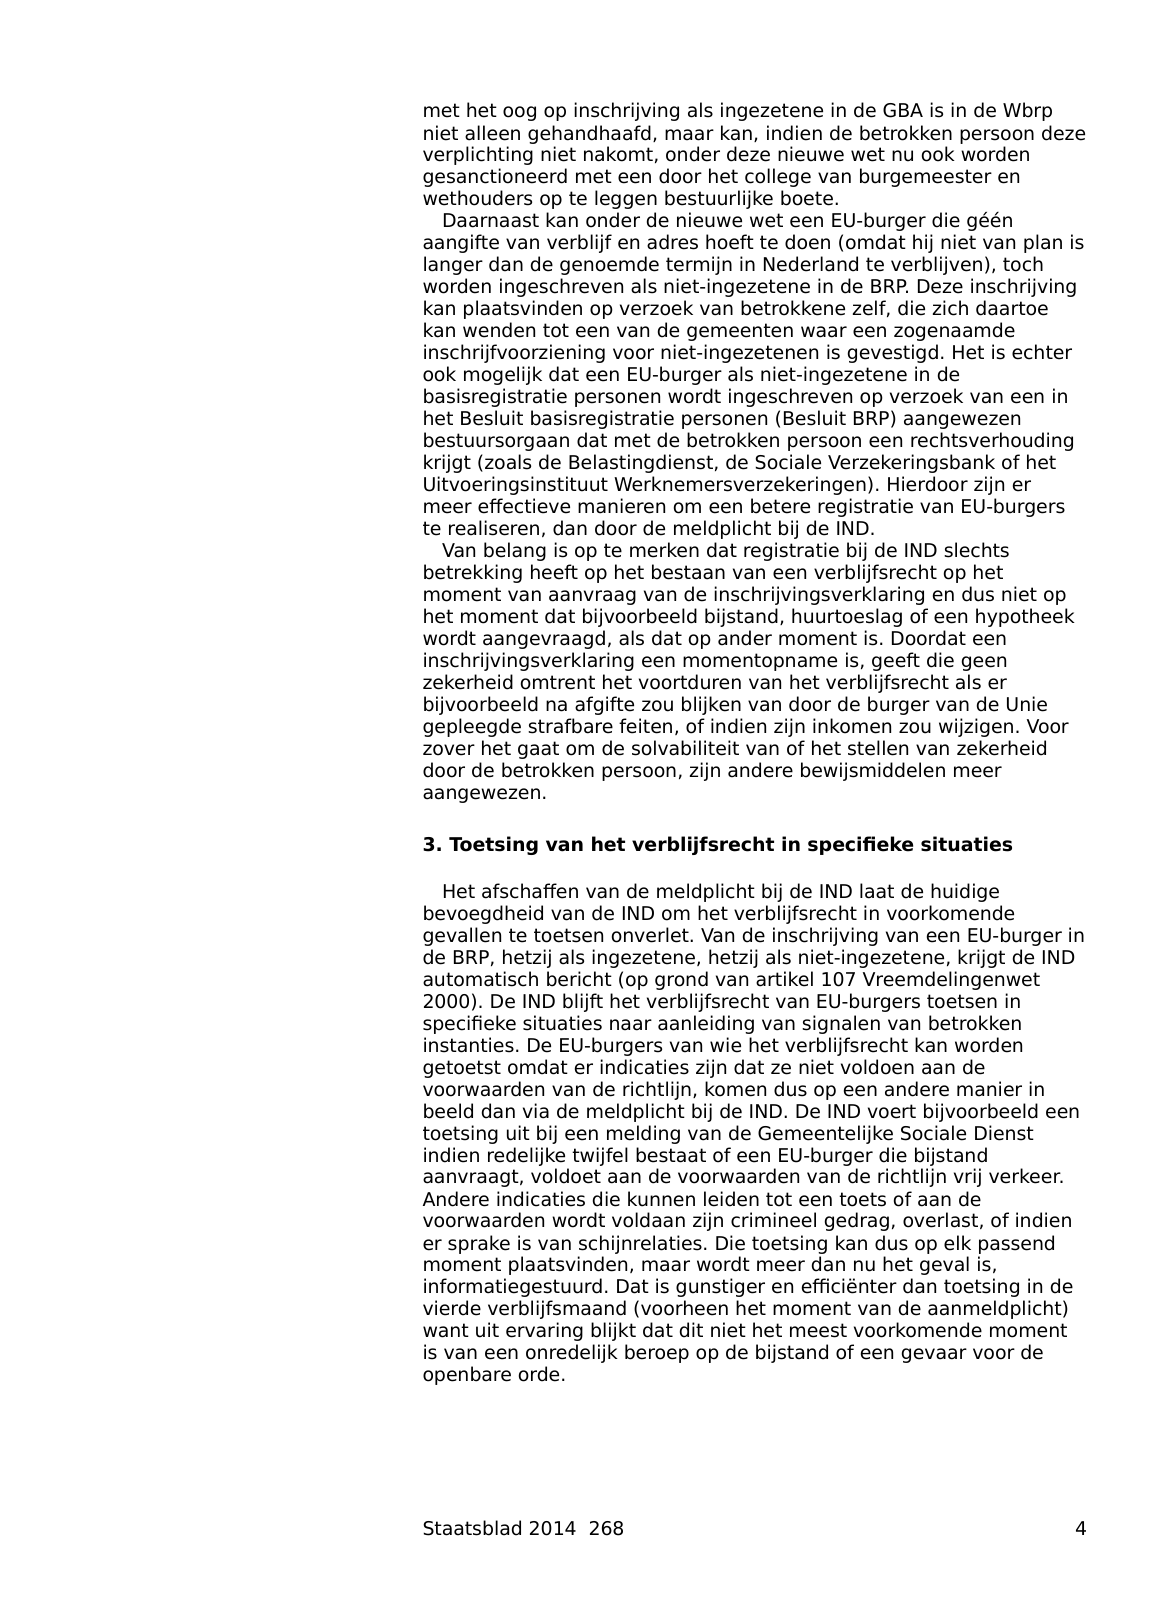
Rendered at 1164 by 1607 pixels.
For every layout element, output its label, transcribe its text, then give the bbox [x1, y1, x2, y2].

text Het afschaffen van de meldplicht bij de IND laat de huidige bevoegdheid van de IND om het verblijfsrecht in voorkomende gevallen te toetsen onverlet. Van de inschrijving van een EU-burger in de BRP, hetzij als ingezetene, hetzij als niet-ingezetene, krijgt de IND automatisch bericht (op grond van artikel 107 Vreemdelingenwet 2000). De IND blijft het verblijfsrecht van EU-burgers toetsen in specifieke situaties naar aanleiding van signalen van betrokken instanties. De EU-burgers van wie het verblijfsrecht kan worden getoetst omdat er indicaties zijn dat ze niet voldoen aan de voorwaarden van de richtlijn, komen dus op een andere manier in beeld dan via de meldplicht bij de IND. De IND voert bijvoorbeeld een toetsing uit bij een melding van de Gemeentelijke Sociale Dienst indien redelijke twijfel bestaat of een EU-burger die bijstand aanvraagt, voldoet aan de voorwaarden van de richtlijn vrij verkeer. Andere indicaties die kunnen leiden tot een toets of aan de voorwaarden wordt voldaan zijn crimineel gedrag, overlast, of indien er sprake is van schijnrelaties. Die toetsing kan dus op elk passend moment plaatsvinden, maar wordt meer dan nu het geval is, informatiegestuurd. Dat is gunstiger en efficiënter dan toetsing in de vierde verblijfsmaand (voorheen het moment van de aanmeldplicht) want uit ervaring blijkt dat dit niet het meest voorkomende moment is van een onredelijk beroep op de bijstand of een gevaar voor de openbare orde. [422, 881, 1087, 1386]
text Van belang is op te merken dat registratie bij de IND slechts betrekking heeft op het bestaan van een verblijfsrecht op het moment van aanvraag van de inschrijvingsverklaring en dus niet op het moment dat bijvoorbeeld bijstand, huurtoeslag of een hypotheek wordt aangevraagd, als dat op ander moment is. Doordat een inschrijvingsverklaring een momentopname is, geeft die geen zekerheid omtrent het voortduren van het verblijfsrecht als er bijvoorbeeld na afgifte zou blijken van door de burger van de Unie gepleegde strafbare feiten, of indien zijn inkomen zou wijzigen. Voor zover het gaat om de solvabiliteit van of het stellen van zekerheid door de betrokken persoon, zijn andere bewijsmiddelen meer aangewezen. [422, 540, 1087, 804]
text Daarnaast kan onder de nieuwe wet een EU-burger die géén aangifte van verblijf en adres hoeft te doen (omdat hij niet van plan is langer dan de genoemde termijn in Nederland te verblijven), toch worden ingeschreven als niet-ingezetene in de BRP. Deze inschrijving kan plaatsvinden op verzoek van betrokkene zelf, die zich daartoe kan wenden tot een van de gemeenten waar een zogenaamde inschrijfvoorziening voor niet-ingezetenen is gevestigd. Het is echter ook mogelijk dat een EU-burger als niet-ingezetene in de basisregistratie personen wordt ingeschreven op verzoek van een in het Besluit basisregistratie personen (Besluit BRP) aangewezen bestuursorgaan dat met de betrokken persoon een rechtsverhouding krijgt (zoals de Belastingdienst, de Sociale Verzekeringsbank of het Uitvoeringsinstituut Werknemersverzekeringen). Hierdoor zijn er meer effectieve manieren om een betere registratie van EU-burgers te realiseren, dan door de meldplicht bij de IND. [422, 210, 1087, 540]
text met het oog op inschrijving als ingezetene in de GBA is in de Wbrp niet alleen gehandhaafd, maar kan, indien de betrokken persoon deze verplichting niet nakomt, onder deze nieuwe wet nu ook worden gesanctioneerd met een door het college van burgemeester en wethouders op te leggen bestuurlijke boete. [422, 100, 1087, 210]
subtitle 3. Toetsing van het verblijfsrecht in specifieke situaties [422, 834, 1087, 856]
